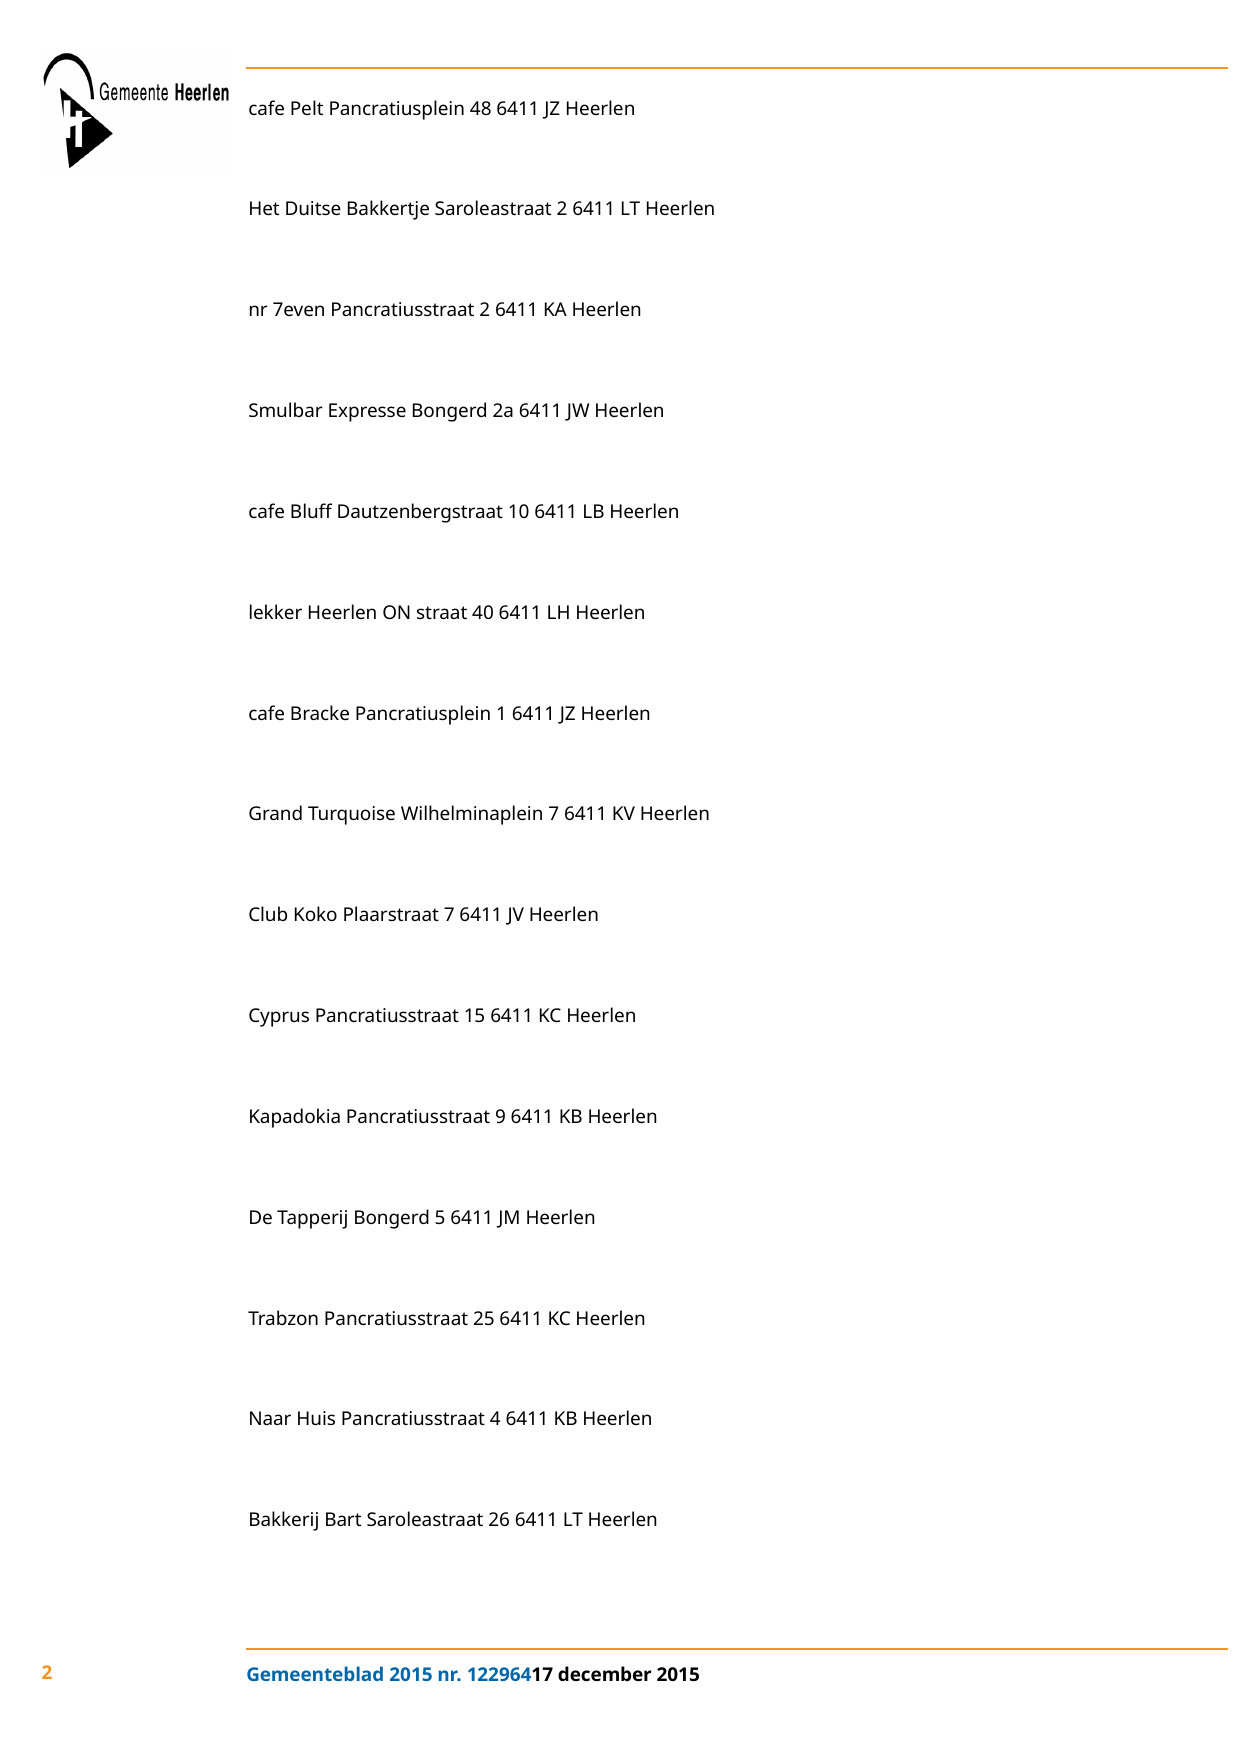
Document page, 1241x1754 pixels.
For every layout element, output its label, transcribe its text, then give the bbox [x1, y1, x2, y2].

text Naar Huis Pancratiusstraat 4 6411 KB Heerlen [248, 1406, 1152, 1431]
text Trabzon Pancratiusstraat 25 6411 KC Heerlen [248, 1305, 1152, 1331]
picture [41, 47, 231, 172]
text Grand Turquoise Wilhelminaplein 7 6411 KV Heerlen [248, 801, 1152, 826]
text Het Duitse Bakkertje Saroleastraat 2 6411 LT Heerlen [248, 196, 1152, 221]
text cafe Bluff Dautzenbergstraat 10 6411 LB Heerlen [248, 498, 1152, 524]
text Cyprus Pancratiusstraat 15 6411 KC Heerlen [248, 1002, 1152, 1028]
text Bakkerij Bart Saroleastraat 26 6411 LT Heerlen [248, 1506, 1152, 1532]
text De Tapperij Bongerd 5 6411 JM Heerlen [248, 1204, 1152, 1230]
text lekker Heerlen ON straat 40 6411 LH Heerlen [248, 599, 1152, 625]
text cafe Bracke Pancratiusplein 1 6411 JZ Heerlen [248, 700, 1152, 726]
text Club Koko Plaarstraat 7 6411 JV Heerlen [248, 901, 1152, 927]
text cafe Pelt Pancratiusplein 48 6411 JZ Heerlen [248, 95, 1152, 121]
text Smulbar Expresse Bongerd 2a 6411 JW Heerlen [248, 397, 1152, 423]
text nr 7even Pancratiusstraat 2 6411 KA Heerlen [248, 296, 1152, 322]
text Kapadokia Pancratiusstraat 9 6411 KB Heerlen [248, 1103, 1152, 1129]
